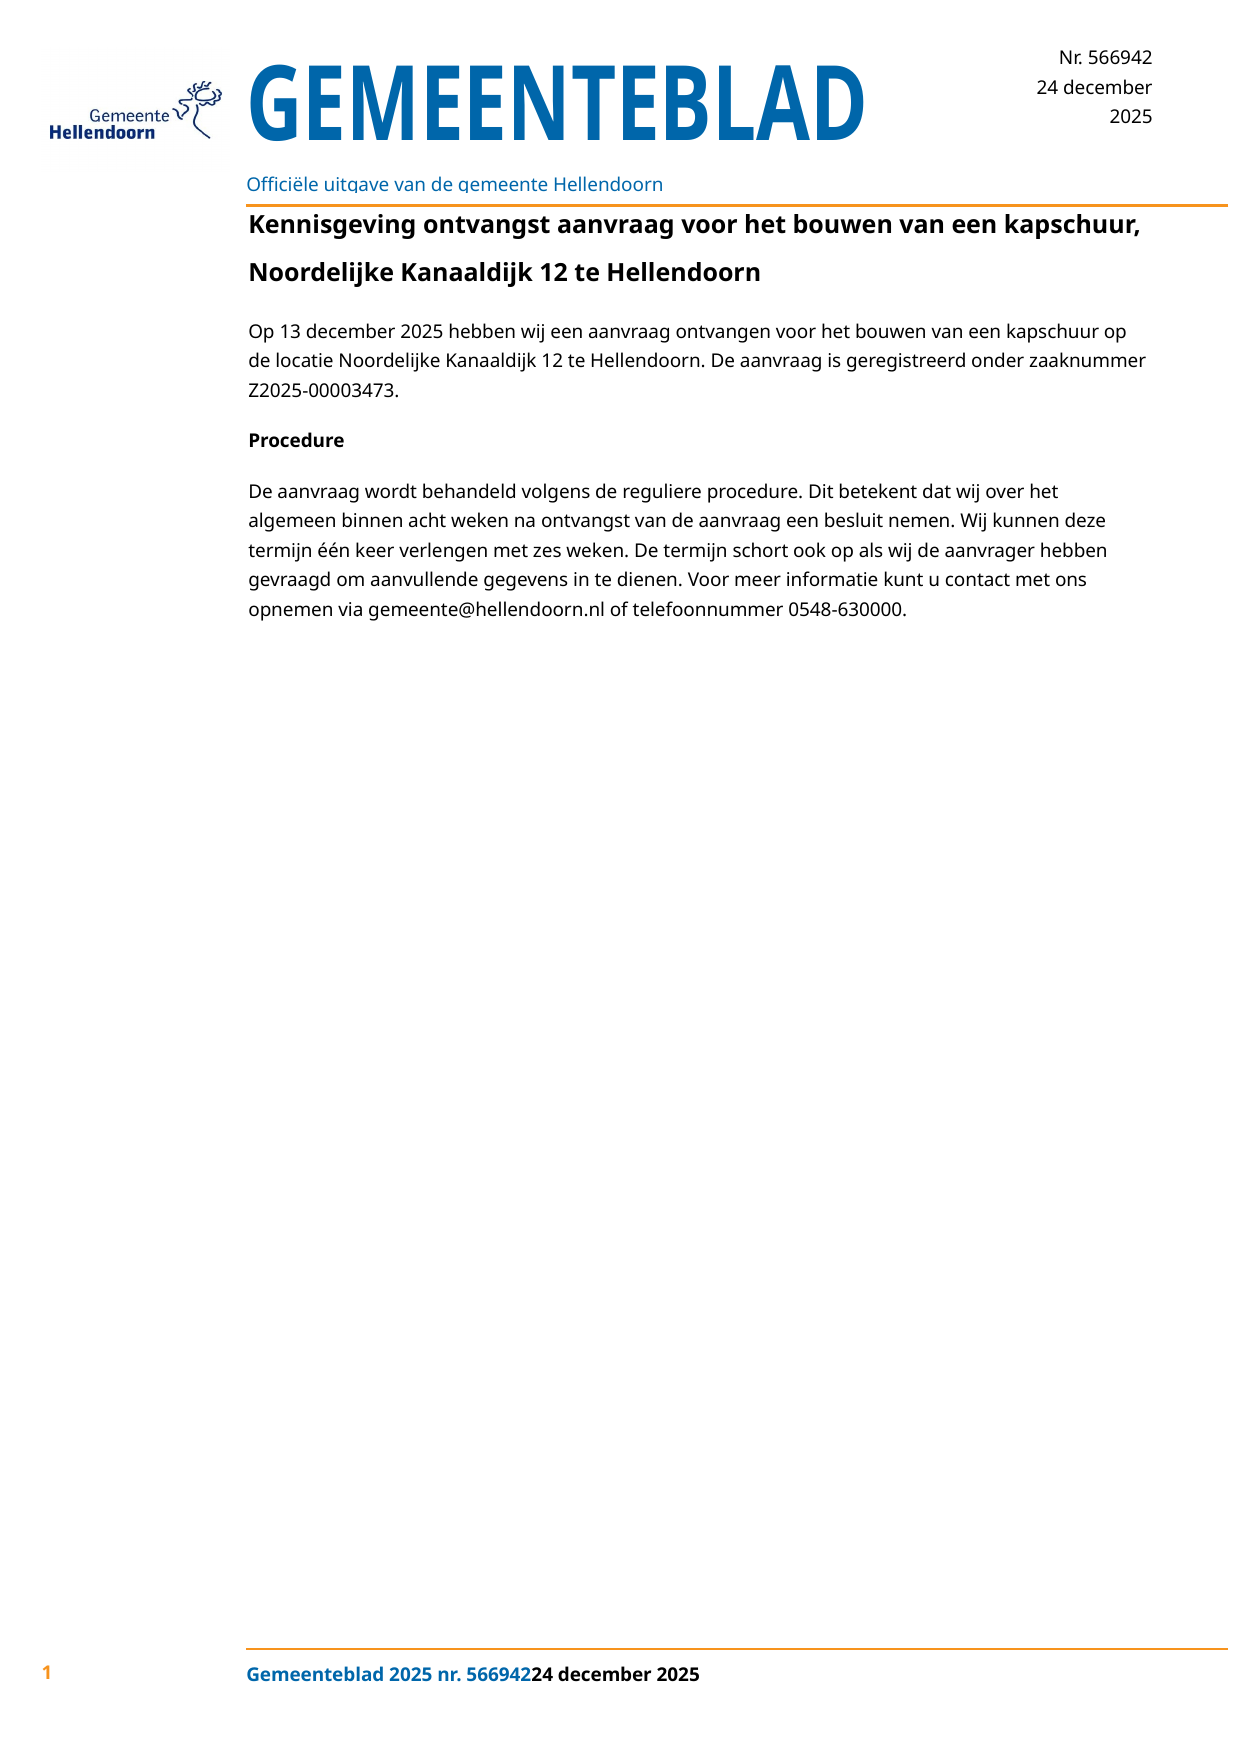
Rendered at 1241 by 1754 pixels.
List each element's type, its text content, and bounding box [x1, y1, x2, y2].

text Procedure [248, 427, 1152, 453]
text De aanvraag wordt behandeld volgens de reguliere procedure. Dit betekent dat wij over het algemeen binnen acht weken na ontvangst van de aanvraag een besluit nemen. Wij kunnen deze termijn één keer verlengen met zes weken. De termijn schort ook op als wij de aanvrager hebben gevraagd om aanvullende gegevens in te dienen. Voor meer informatie kunt u contact met ons opnemen via gemeente@hellendoorn.nl of telefoonnummer 0548-630000. [248, 478, 1152, 622]
text Op 13 december 2025 hebben wij een aanvraag ontvangen voor het bouwen van een kapschuur op de locatie Noordelijke Kanaaldijk 12 te Hellendoorn. De aanvraag is geregistreerd onder zaaknummer Z2025-00003473. [248, 318, 1152, 403]
text Kennisgeving ontvangst aanvraag voor het bouwen van een kapschuur, Noordelijke Kanaaldijk 12 te Hellendoorn [248, 207, 1152, 288]
picture [41, 47, 231, 172]
